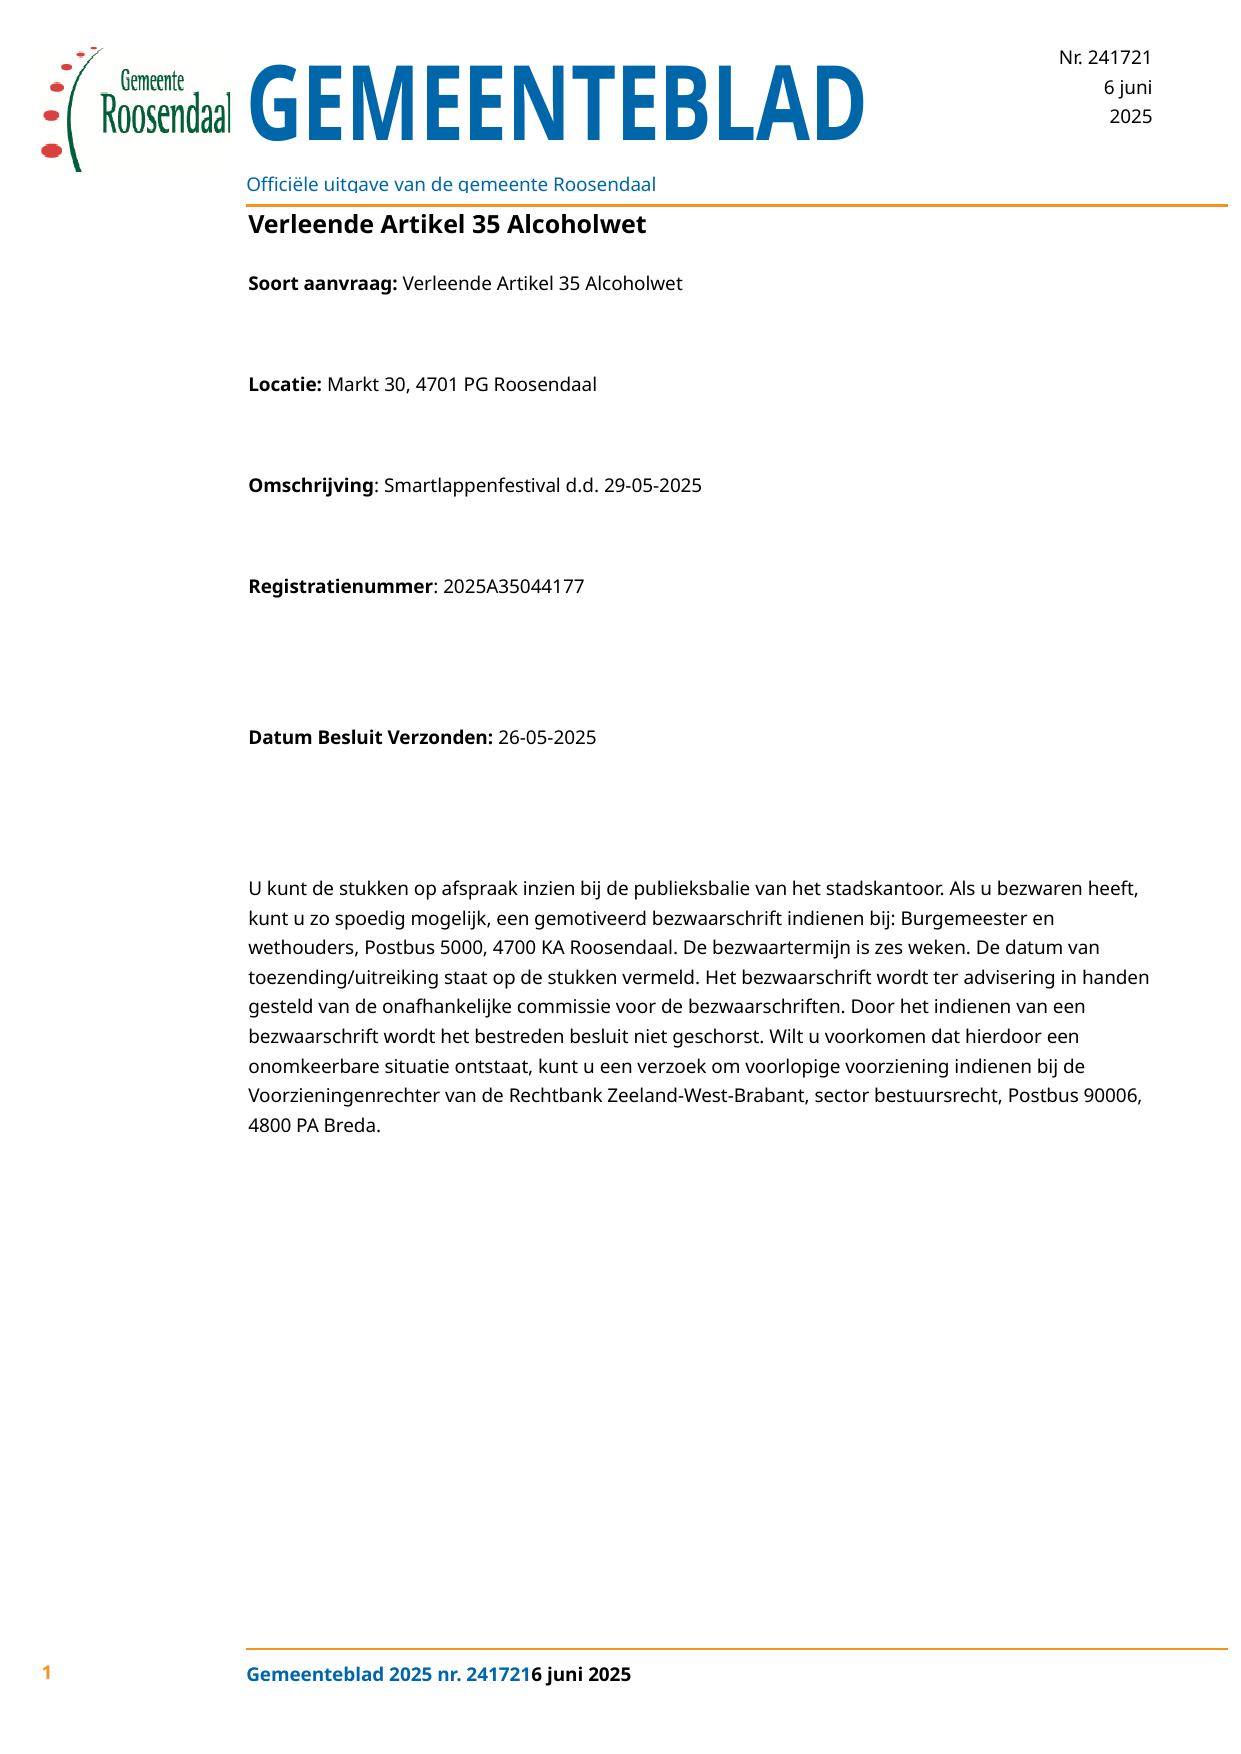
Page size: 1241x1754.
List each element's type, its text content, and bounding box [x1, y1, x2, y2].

text Registratienummer: 2025A35044177 [248, 573, 1152, 598]
text Omschrijving: Smartlappenfestival d.d. 29-05-2025 [248, 472, 1152, 498]
text Soort aanvraag: Verleende Artikel 35 Alcoholwet [248, 270, 1152, 296]
text Verleende Artikel 35 Alcoholwet [248, 207, 1152, 241]
text U kunt de stukken op afspraak inzien bij de publieksbalie van het stadskantoor. Als u bezwaren heeft, kunt u zo spoedig mogelijk, een gemotiveerd bezwaarschrift indienen bij: Burgemeester en wethouders, Postbus 5000, 4700 KA Roosendaal. De bezwaartermijn is zes weken. De datum van toezending/uitreiking staat op de stukken vermeld. Het bezwaarschrift wordt ter advisering in handen gesteld van de onafhankelijke commissie voor de bezwaarschriften. Door het indienen van een bezwaarschrift wordt het bestreden besluit niet geschorst. Wilt u voorkomen dat hierdoor een onomkeerbare situatie ontstaat, kunt u een verzoek om voorlopige voorziening indienen bij de Voorzieningenrechter van de Rechtbank Zeeland-West-Brabant, sector bestuursrecht, Postbus 90006, 4800 PA Breda. [248, 875, 1152, 1138]
text Locatie: Markt 30, 4701 PG Roosendaal [248, 371, 1152, 397]
picture [41, 47, 231, 172]
text Datum Besluit Verzonden: 26-05-2025 [248, 724, 1152, 750]
